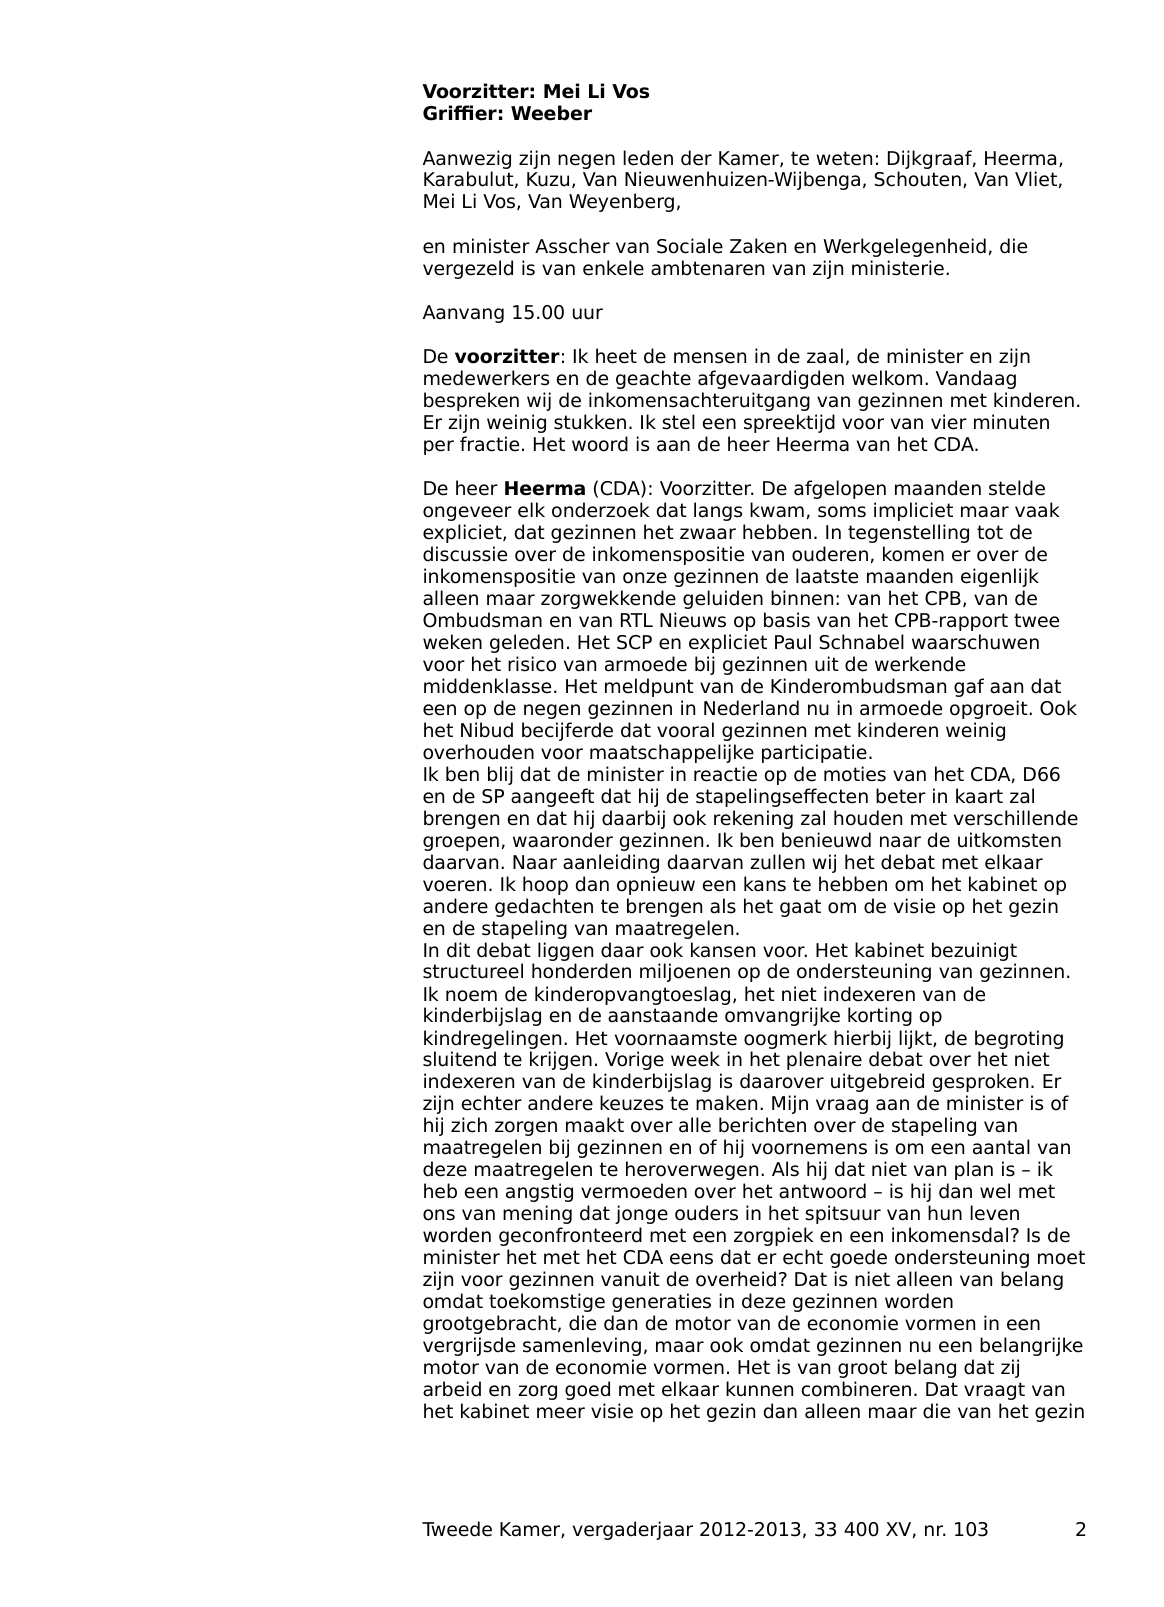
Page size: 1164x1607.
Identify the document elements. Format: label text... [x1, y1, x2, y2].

text Ik ben blij dat de minister in reactie op de moties van het CDA, D66 en de SP aangeeft dat hij de stapelingseffecten beter in kaart zal brengen en dat hij daarbij ook rekening zal houden met verschillende groepen, waaronder gezinnen. Ik ben benieuwd naar de uitkomsten daarvan. Naar aanleiding daarvan zullen wij het debat met elkaar voeren. Ik hoop dan opnieuw een kans te hebben om het kabinet op andere gedachten te brengen als het gaat om de visie op het gezin en de stapeling van maatregelen. [422, 764, 1087, 939]
text Aanvang 15.00 uur [422, 302, 1087, 324]
text Aanwezig zijn negen leden der Kamer, te weten: Dijkgraaf, Heerma, Karabulut, Kuzu, Van Nieuwenhuizen-Wijbenga, Schouten, Van Vliet, Mei Li Vos, Van Weyenberg, [422, 147, 1087, 213]
text De voorzitter: Ik heet de mensen in de zaal, de minister en zijn medewerkers en de geachte afgevaardigden welkom. Vandaag bespreken wij de inkomensachteruitgang van gezinnen met kinderen. Er zijn weinig stukken. Ik stel een spreektijd voor van vier minuten per fractie. Het woord is aan de heer Heerma van het CDA. [422, 346, 1087, 456]
text en minister Asscher van Sociale Zaken en Werkgelegenheid, die vergezeld is van enkele ambtenaren van zijn ministerie. [422, 236, 1087, 279]
text De heer Heerma (CDA): Voorzitter. De afgelopen maanden stelde ongeveer elk onderzoek dat langs kwam, soms impliciet maar vaak expliciet, dat gezinnen het zwaar hebben. In tegenstelling tot de discussie over de inkomenspositie van ouderen, komen er over de inkomenspositie van onze gezinnen de laatste maanden eigenlijk alleen maar zorgwekkende geluiden binnen: van het CPB, van de Ombudsman en van RTL Nieuws op basis van het CPB-rapport twee weken geleden. Het SCP en expliciet Paul Schnabel waarschuwen voor het risico van armoede bij gezinnen uit de werkende middenklasse. Het meldpunt van de Kinderombudsman gaf aan dat een op de negen gezinnen in Nederland nu in armoede opgroeit. Ook het Nibud becijferde dat vooral gezinnen met kinderen weinig overhouden voor maatschappelijke participatie. [422, 478, 1087, 764]
text Griffier: Weeber [422, 103, 1087, 125]
text Voorzitter: Mei Li Vos [422, 81, 1087, 103]
text In dit debat liggen daar ook kansen voor. Het kabinet bezuinigt structureel honderden miljoenen op de ondersteuning van gezinnen. Ik noem de kinderopvangtoeslag, het niet indexeren van de kinderbijslag en de aanstaande omvangrijke korting op kindregelingen. Het voornaamste oogmerk hierbij lijkt, de begroting sluitend te krijgen. Vorige week in het plenaire debat over het niet indexeren van de kinderbijslag is daarover uitgebreid gesproken. Er zijn echter andere keuzes te maken. Mijn vraag aan de minister is of hij zich zorgen maakt over alle berichten over de stapeling van maatregelen bij gezinnen en of hij voornemens is om een aantal van deze maatregelen te heroverwegen. Als hij dat niet van plan is – ik heb een angstig vermoeden over het antwoord – is hij dan wel met ons van mening dat jonge ouders in het spitsuur van hun leven worden geconfronteerd met een zorgpiek en een inkomensdal? Is de minister het met het CDA eens dat er echt goede ondersteuning moet zijn voor gezinnen vanuit de overheid? Dat is niet alleen van belang omdat toekomstige generaties in deze gezinnen worden grootgebracht, die dan de motor van de economie vormen in een vergrijsde samenleving, maar ook omdat gezinnen nu een belangrijke motor van de economie vormen. Het is van groot belang dat zij arbeid en zorg goed met elkaar kunnen combineren. Dat vraagt van het kabinet meer visie op het gezin dan alleen maar die van het gezin [422, 939, 1087, 1423]
